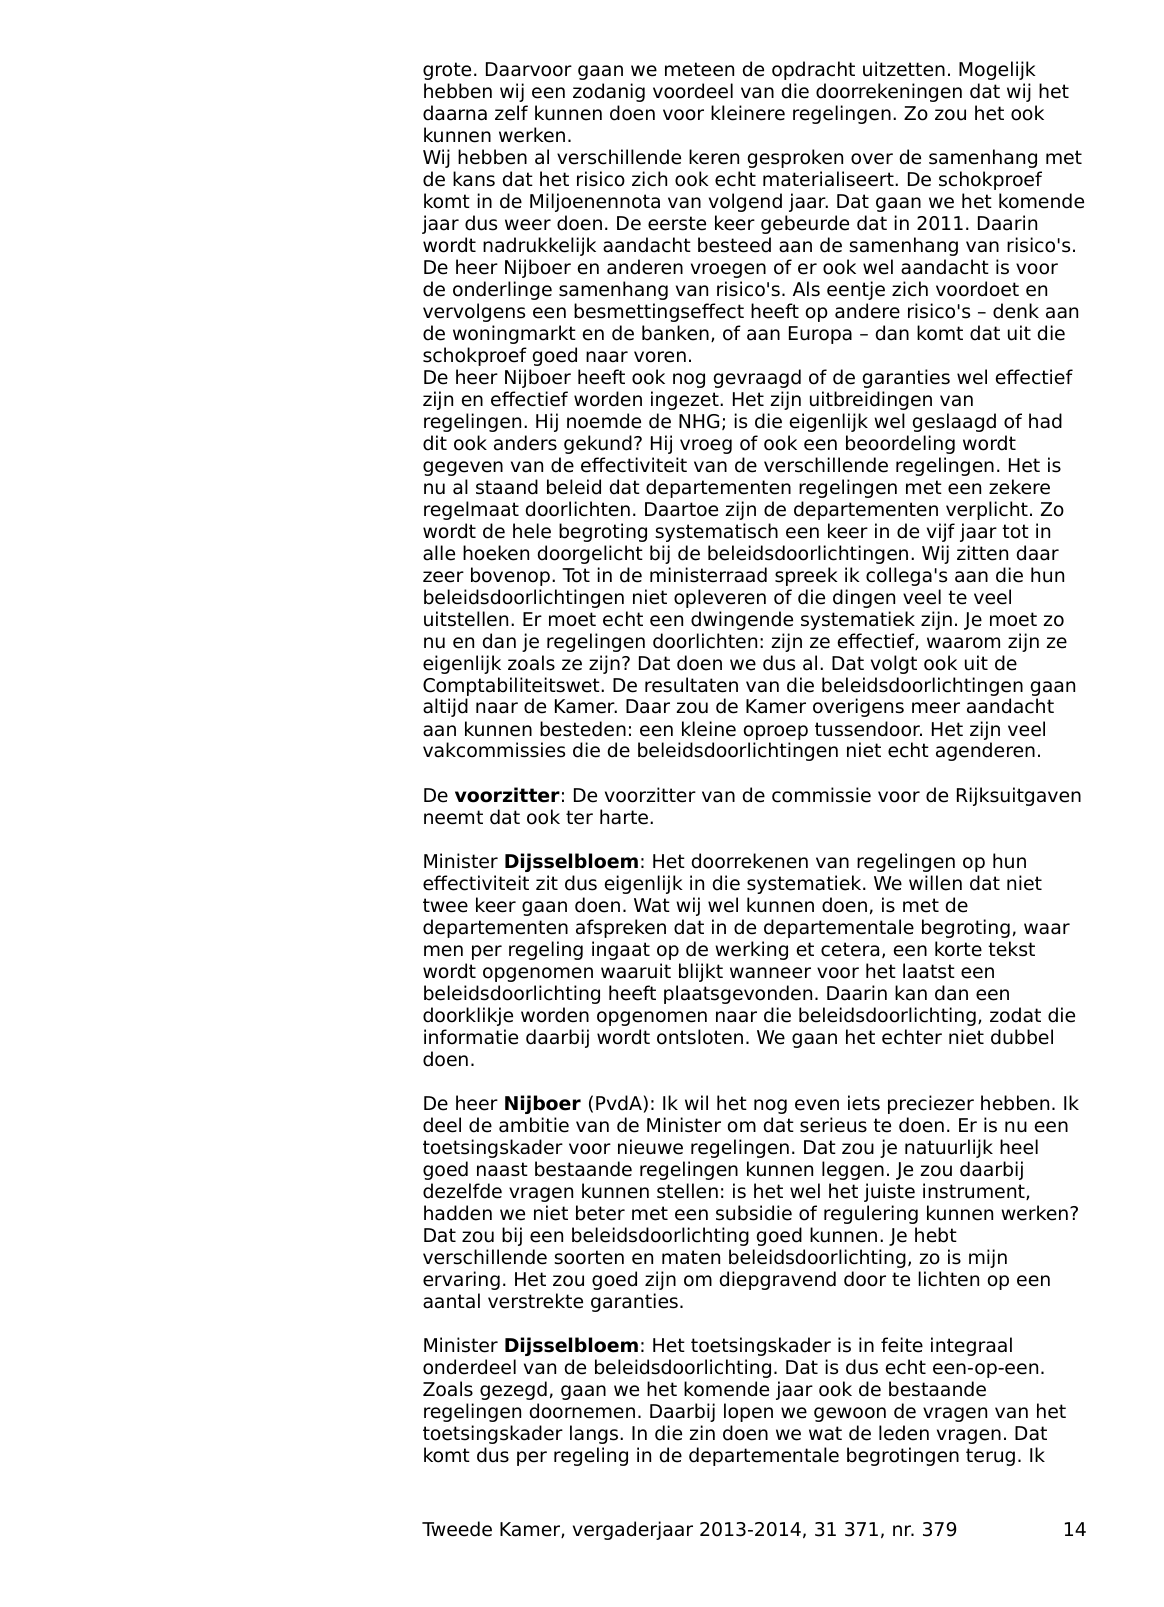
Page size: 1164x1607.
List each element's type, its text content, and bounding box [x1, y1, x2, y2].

text Wij hebben al verschillende keren gesproken over de samenhang met de kans dat het risico zich ook echt materialiseert. De schokproef komt in de Miljoenennota van volgend jaar. Dat gaan we het komende jaar dus weer doen. De eerste keer gebeurde dat in 2011. Daarin wordt nadrukkelijk aandacht besteed aan de samenhang van risico's. De heer Nijboer en anderen vroegen of er ook wel aandacht is voor de onderlinge samenhang van risico's. Als eentje zich voordoet en vervolgens een besmettingseffect heeft op andere risico's – denk aan de woningmarkt en de banken, of aan Europa – dan komt dat uit die schokproef goed naar voren. [422, 147, 1087, 367]
text grote. Daarvoor gaan we meteen de opdracht uitzetten. Mogelijk hebben wij een zodanig voordeel van die doorrekeningen dat wij het daarna zelf kunnen doen voor kleinere regelingen. Zo zou het ook kunnen werken. [422, 59, 1087, 147]
text De heer Nijboer heeft ook nog gevraagd of de garanties wel effectief zijn en effectief worden ingezet. Het zijn uitbreidingen van regelingen. Hij noemde de NHG; is die eigenlijk wel geslaagd of had dit ook anders gekund? Hij vroeg of ook een beoordeling wordt gegeven van de effectiviteit van de verschillende regelingen. Het is nu al staand beleid dat departementen regelingen met een zekere regelmaat doorlichten. Daartoe zijn de departementen verplicht. Zo wordt de hele begroting systematisch een keer in de vijf jaar tot in alle hoeken doorgelicht bij de beleidsdoorlichtingen. Wij zitten daar zeer bovenop. Tot in de ministerraad spreek ik collega's aan die hun beleidsdoorlichtingen niet opleveren of die dingen veel te veel uitstellen. Er moet echt een dwingende systematiek zijn. Je moet zo nu en dan je regelingen doorlichten: zijn ze effectief, waarom zijn ze eigenlijk zoals ze zijn? Dat doen we dus al. Dat volgt ook uit de Comptabiliteitswet. De resultaten van die beleidsdoorlichtingen gaan altijd naar de Kamer. Daar zou de Kamer overigens meer aandacht aan kunnen besteden: een kleine oproep tussendoor. Het zijn veel vakcommissies die de beleidsdoorlichtingen niet echt agenderen. [422, 367, 1087, 762]
text Minister Dijsselbloem: Het toetsingskader is in feite integraal onderdeel van de beleidsdoorlichting. Dat is dus echt een-op-een. Zoals gezegd, gaan we het komende jaar ook de bestaande regelingen doornemen. Daarbij lopen we gewoon de vragen van het toetsingskader langs. In die zin doen we wat de leden vragen. Dat komt dus per regeling in de departementale begrotingen terug. Ik [422, 1335, 1087, 1467]
text Minister Dijsselbloem: Het doorrekenen van regelingen op hun effectiviteit zit dus eigenlijk in die systematiek. We willen dat niet twee keer gaan doen. Wat wij wel kunnen doen, is met de departementen afspreken dat in de departementale begroting, waar men per regeling ingaat op de werking et cetera, een korte tekst wordt opgenomen waaruit blijkt wanneer voor het laatst een beleidsdoorlichting heeft plaatsgevonden. Daarin kan dan een doorklikje worden opgenomen naar die beleidsdoorlichting, zodat die informatie daarbij wordt ontsloten. We gaan het echter niet dubbel doen. [422, 851, 1087, 1071]
text De voorzitter: De voorzitter van de commissie voor de Rijksuitgaven neemt dat ook ter harte. [422, 784, 1087, 828]
text De heer Nijboer (PvdA): Ik wil het nog even iets preciezer hebben. Ik deel de ambitie van de Minister om dat serieus te doen. Er is nu een toetsingskader voor nieuwe regelingen. Dat zou je natuurlijk heel goed naast bestaande regelingen kunnen leggen. Je zou daarbij dezelfde vragen kunnen stellen: is het wel het juiste instrument, hadden we niet beter met een subsidie of regulering kunnen werken? Dat zou bij een beleidsdoorlichting goed kunnen. Je hebt verschillende soorten en maten beleidsdoorlichting, zo is mijn ervaring. Het zou goed zijn om diepgravend door te lichten op een aantal verstrekte garanties. [422, 1093, 1087, 1312]
